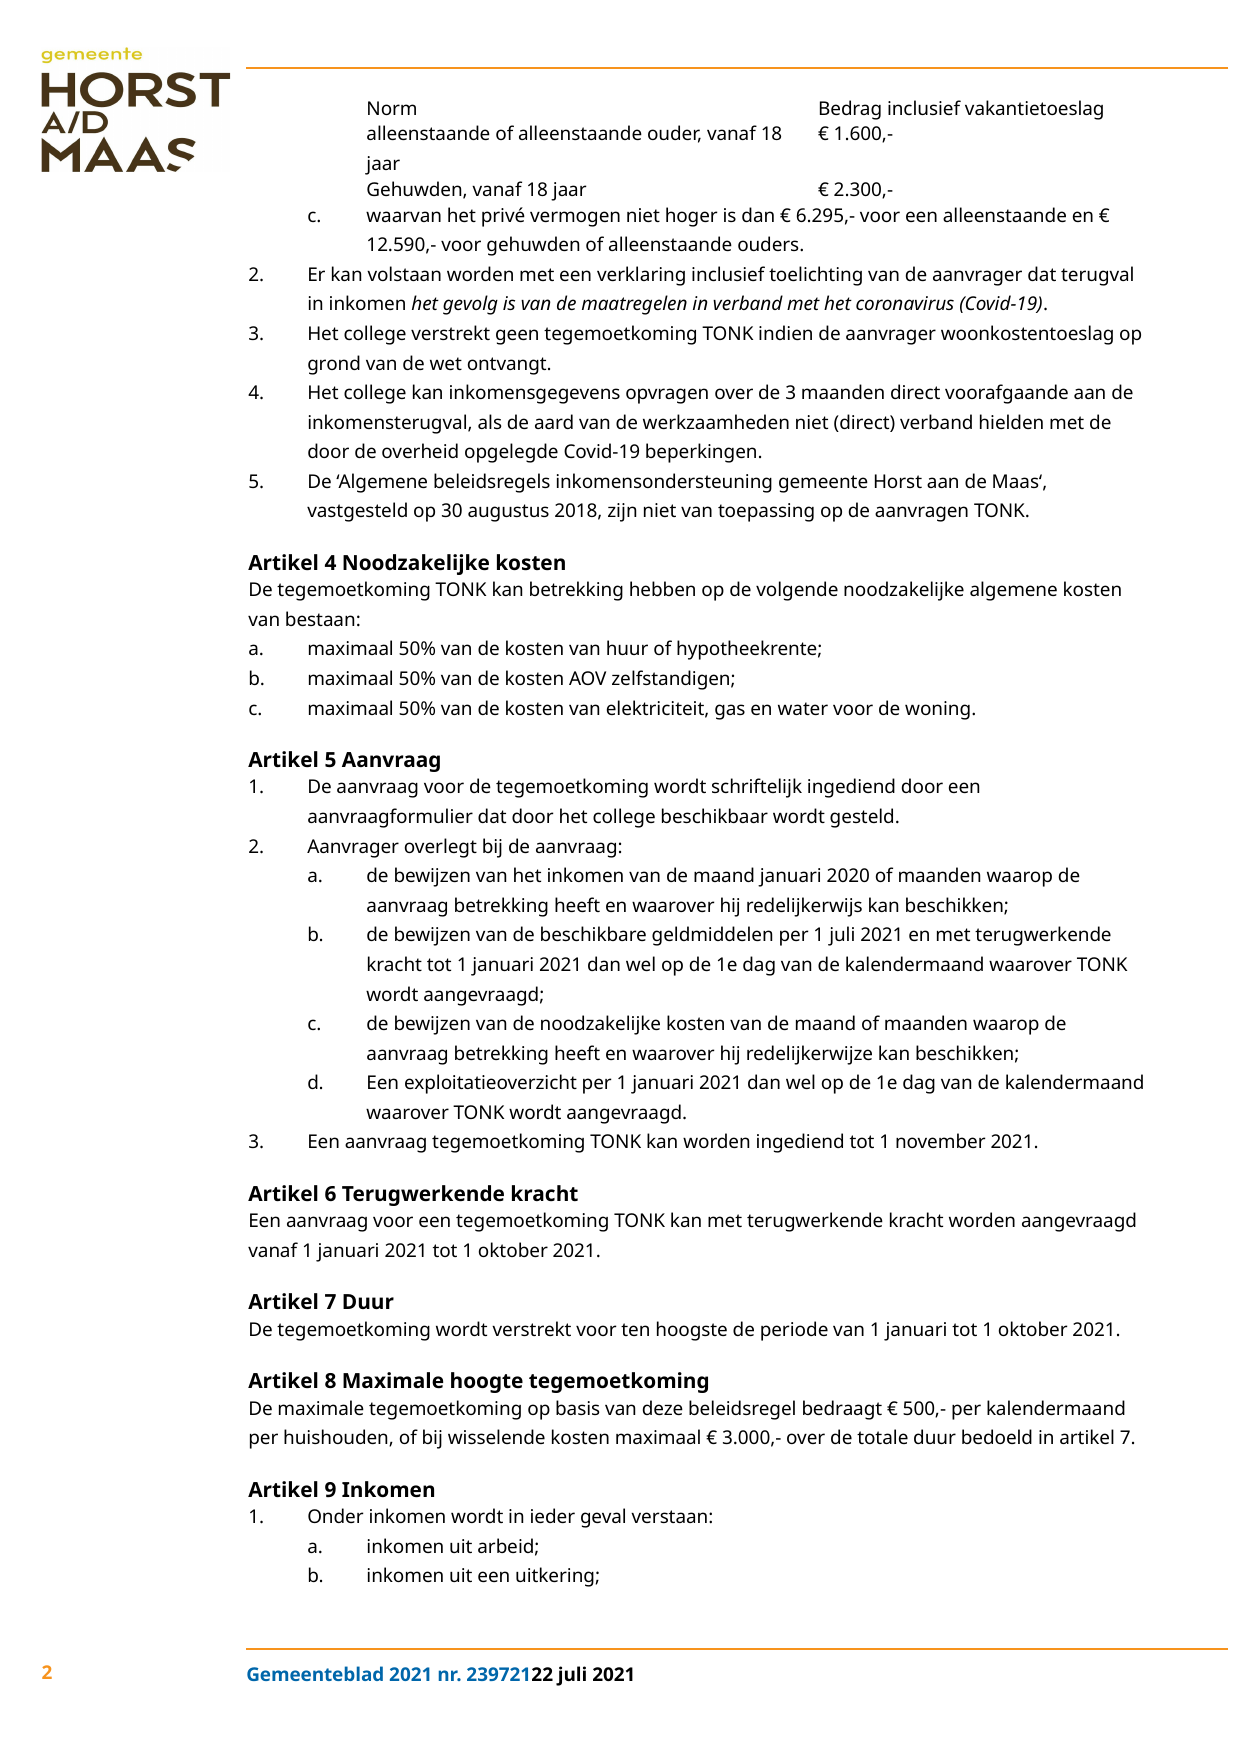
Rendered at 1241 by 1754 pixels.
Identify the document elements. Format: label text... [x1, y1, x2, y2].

table_cell Gehuwden, vanaf 18 jaar [366, 176, 818, 202]
text Artikel 5 Aanvraag [248, 745, 1152, 774]
text Artikel 8 Maximale hoogte tegemoetkoming [248, 1366, 1152, 1395]
list Een aanvraag tegemoetkoming TONK kan worden ingediend tot 1 november 2021. [248, 1129, 1152, 1154]
text De tegemoetkoming TONK kan betrekking hebben op de volgende noodzakelijke algemene kosten van bestaan: [248, 576, 1152, 632]
list inkomen uit een uitkering; [307, 1562, 1152, 1588]
list Het college kan inkomensgegevens opvragen over de 3 maanden direct voorafgaande aan de inkomensterugval, als de aard van de werkzaamheden niet (direct) verband hielden met de door de overheid opgelegde Covid-19 beperkingen. [248, 379, 1152, 464]
picture [41, 47, 231, 172]
table_cell € 2.300,- [818, 176, 1240, 202]
list maximaal 50% van de kosten van huur of hypotheekrente; [248, 636, 1152, 661]
text Artikel 7 Duur [248, 1287, 1152, 1316]
text Artikel 9 Inkomen [248, 1475, 1152, 1503]
list de bewijzen van het inkomen van de maand januari 2020 of maanden waarop de aanvraag betrekking heeft en waarover hij redelijkerwijs kan beschikken; [307, 862, 1152, 918]
list inkomen uit arbeid; [307, 1533, 1152, 1558]
list De ‘Algemene beleidsregels inkomensondersteuning gemeente Horst aan de Maas‘, vastgesteld op 30 augustus 2018, zijn niet van toepassing op de aanvragen TONK. [248, 468, 1152, 523]
list de bewijzen van de noodzakelijke kosten van de maand of maanden waarop de aanvraag betrekking heeft en waarover hij redelijkerwijze kan beschikken; [307, 1010, 1152, 1066]
list Onder inkomen wordt in ieder geval verstaan: [248, 1503, 1152, 1529]
list Een exploitatieoverzicht per 1 januari 2021 dan wel op de 1e dag van de kalendermaand waarover TONK wordt aangevraagd. [307, 1069, 1152, 1125]
list maximaal 50% van de kosten van elektriciteit, gas en water voor de woning. [248, 695, 1152, 721]
table_header Bedrag inclusief vakantietoeslag [818, 95, 1240, 121]
list waarvan het privé vermogen niet hoger is dan € 6.295,- voor een alleenstaande en € 12.590,- voor gehuwden of alleenstaande ouders. [307, 202, 1152, 257]
table_cell alleenstaande of alleenstaande ouder, vanaf 18 jaar [366, 121, 818, 176]
list maximaal 50% van de kosten AOV zelfstandigen; [248, 665, 1152, 691]
text Artikel 4 Noodzakelijke kosten [248, 548, 1152, 576]
table_header Norm [366, 95, 818, 121]
list De aanvraag voor de tegemoetkoming wordt schriftelijk ingediend door een aanvraagformulier dat door het college beschikbaar wordt gesteld. [248, 774, 1152, 829]
text Een aanvraag voor een tegemoetkoming TONK kan met terugwerkende kracht worden aangevraagd vanaf 1 januari 2021 tot 1 oktober 2021. [248, 1207, 1152, 1263]
list Het college verstrekt geen tegemoetkoming TONK indien de aanvrager woonkostentoeslag op grond van de wet ontvangt. [248, 320, 1152, 375]
list Er kan volstaan worden met een verklaring inclusief toelichting van de aanvrager dat terugval in inkomen het gevolg is van de maatregelen in verband met het coronavirus (Covid-19). [248, 261, 1152, 316]
text Artikel 6 Terugwerkende kracht [248, 1179, 1152, 1207]
table_cell € 1.600,- [818, 121, 1240, 176]
text De maximale tegemoetkoming op basis van deze beleidsregel bedraagt € 500,- per kalendermaand per huishouden, of bij wisselende kosten maximaal € 3.000,- over de totale duur bedoeld in artikel 7. [248, 1395, 1152, 1450]
text De tegemoetkoming wordt verstrekt voor ten hoogste de periode van 1 januari tot 1 oktober 2021. [248, 1316, 1152, 1342]
list Aanvrager overlegt bij de aanvraag: [248, 833, 1152, 858]
list de bewijzen van de beschikbare geldmiddelen per 1 juli 2021 en met terugwerkende kracht tot 1 januari 2021 dan wel op de 1e dag van de kalendermaand waarover TONK wordt aangevraagd; [307, 922, 1152, 1006]
